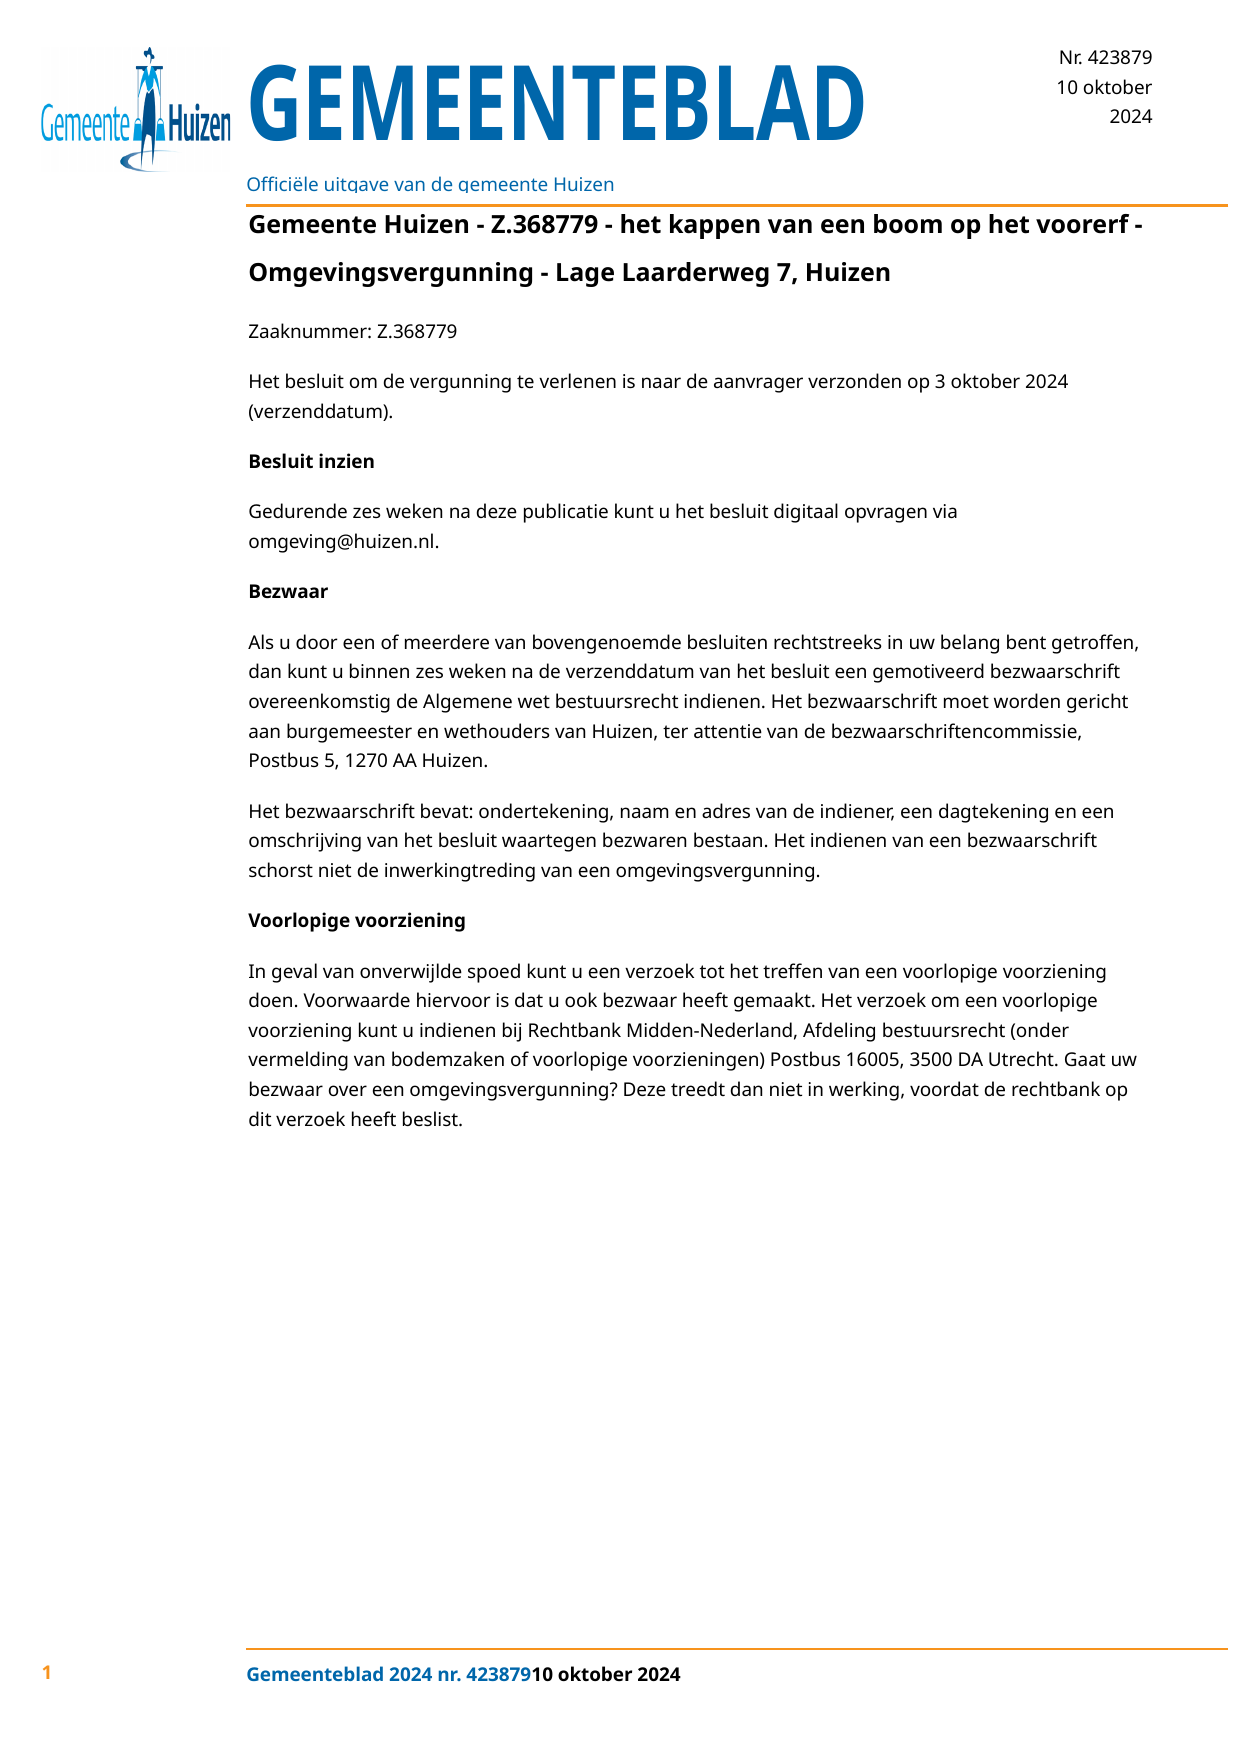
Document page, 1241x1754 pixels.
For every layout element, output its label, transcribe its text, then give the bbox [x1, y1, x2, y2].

text Voorlopige voorziening [248, 907, 1152, 933]
text Gedurende zes weken na deze publicatie kunt u het besluit digitaal opvragen via omgeving@huizen.nl. [248, 499, 1152, 554]
text Het besluit om de vergunning te verlenen is naar de aanvrager verzonden op 3 oktober 2024 (verzenddatum). [248, 368, 1152, 424]
text Bezwaar [248, 579, 1152, 604]
text Het bezwaarschrift bevat: ondertekening, naam en adres van de indiener, een dagtekening en een omschrijving van het besluit waartegen bezwaren bestaan. Het indienen van een bezwaarschrift schorst niet de inwerkingtreding van een omgevingsvergunning. [248, 798, 1152, 883]
text Zaaknummer: Z.368779 [248, 318, 1152, 344]
text In geval van onverwijlde spoed kunt u een verzoek tot het treffen van een voorlopige voorziening doen. Voorwaarde hiervoor is dat u ook bezwaar heeft gemaakt. Het verzoek om een voorlopige voorziening kunt u indienen bij Rechtbank Midden-Nederland, Afdeling bestuursrecht (onder vermelding van bodemzaken of voorlopige voorzieningen) Postbus 16005, 3500 DA Utrecht. Gaat uw bezwaar over een omgevingsvergunning? Deze treedt dan niet in werking, voordat de rechtbank op dit verzoek heeft beslist. [248, 958, 1152, 1132]
picture [41, 47, 231, 172]
text Gemeente Huizen - Z.368779 - het kappen van een boom op het voorerf - Omgevingsvergunning - Lage Laarderweg 7, Huizen [248, 207, 1152, 288]
text Als u door een of meerdere van bovengenoemde besluiten rechtstreeks in uw belang bent getroffen, dan kunt u binnen zes weken na de verzenddatum van het besluit een gemotiveerd bezwaarschrift overeenkomstig de Algemene wet bestuursrecht indienen. Het bezwaarschrift moet worden gericht aan burgemeester en wethouders van Huizen, ter attentie van de bezwaarschriftencommissie, Postbus 5, 1270 AA Huizen. [248, 629, 1152, 773]
text Besluit inzien [248, 448, 1152, 474]
